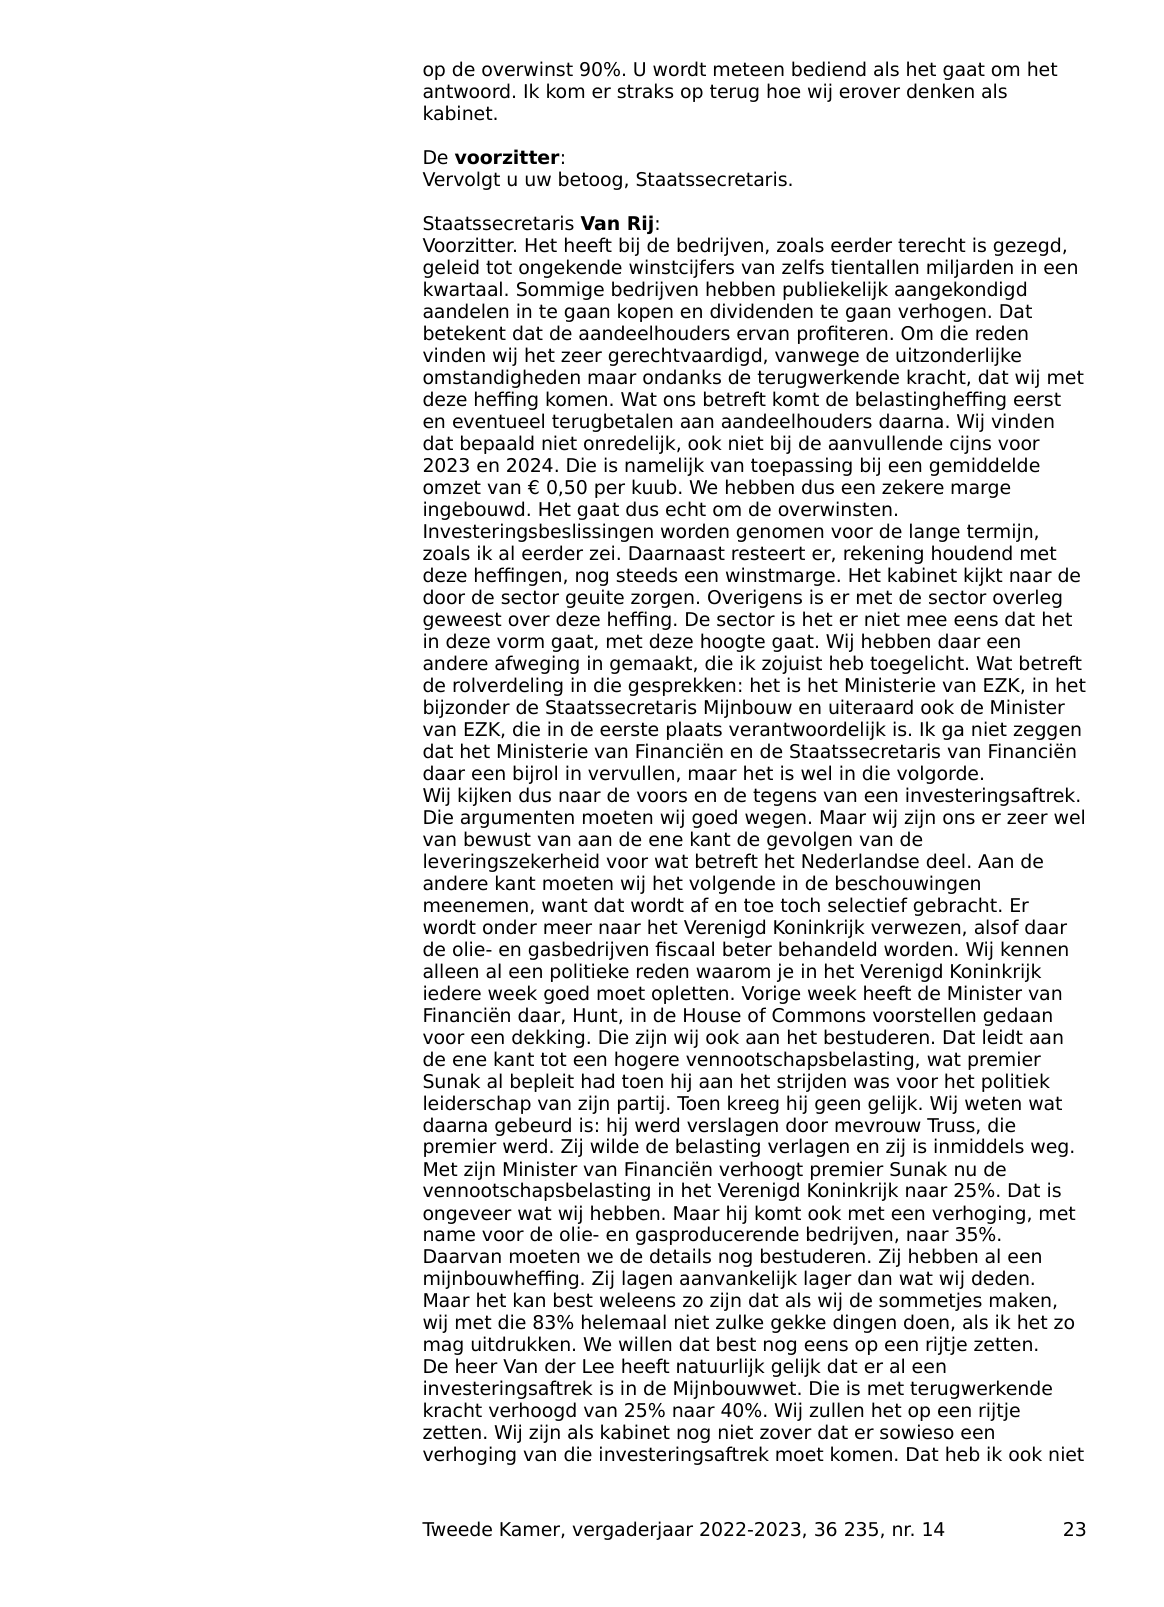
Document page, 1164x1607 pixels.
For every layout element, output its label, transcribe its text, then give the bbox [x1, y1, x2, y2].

text Wij kijken dus naar de voors en de tegens van een investeringsaftrek. Die argumenten moeten wij goed wegen. Maar wij zijn ons er zeer wel van bewust van aan de ene kant de gevolgen van de leveringszekerheid voor wat betreft het Nederlandse deel. Aan de andere kant moeten wij het volgende in de beschouwingen meenemen, want dat wordt af en toe toch selectief gebracht. Er wordt onder meer naar het Verenigd Koninkrijk verwezen, alsof daar de olie- en gasbedrijven fiscaal beter behandeld worden. Wij kennen alleen al een politieke reden waarom je in het Verenigd Koninkrijk iedere week goed moet opletten. Vorige week heeft de Minister van Financiën daar, Hunt, in de House of Commons voorstellen gedaan voor een dekking. Die zijn wij ook aan het bestuderen. Dat leidt aan de ene kant tot een hogere vennootschapsbelasting, wat premier Sunak al bepleit had toen hij aan het strijden was voor het politiek leiderschap van zijn partij. Toen kreeg hij geen gelijk. Wij weten wat daarna gebeurd is: hij werd verslagen door mevrouw Truss, die premier werd. Zij wilde de belasting verlagen en zij is inmiddels weg. Met zijn Minister van Financiën verhoogt premier Sunak nu de vennootschapsbelasting in het Verenigd Koninkrijk naar 25%. Dat is ongeveer wat wij hebben. Maar hij komt ook met een verhoging, met name voor de olie- en gasproducerende bedrijven, naar 35%. Daarvan moeten we de details nog bestuderen. Zij hebben al een mijnbouwheffing. Zij lagen aanvankelijk lager dan wat wij deden. Maar het kan best weleens zo zijn dat als wij de sommetjes maken, wij met die 83% helemaal niet zulke gekke dingen doen, als ik het zo mag uitdrukken. We willen dat best nog eens op een rijtje zetten. [422, 785, 1087, 1356]
text Staatssecretaris Van Rij: [422, 213, 1087, 235]
text De voorzitter: [422, 147, 1087, 169]
text Vervolgt u uw betoog, Staatssecretaris. [422, 169, 1087, 191]
text De heer Van der Lee heeft natuurlijk gelijk dat er al een investeringsaftrek is in de Mijnbouwwet. Die is met terugwerkende kracht verhoogd van 25% naar 40%. Wij zullen het op een rijtje zetten. Wij zijn als kabinet nog niet zover dat er sowieso een verhoging van die investeringsaftrek moet komen. Dat heb ik ook niet [422, 1356, 1087, 1466]
text op de overwinst 90%. U wordt meteen bediend als het gaat om het antwoord. Ik kom er straks op terug hoe wij erover denken als kabinet. [422, 59, 1087, 125]
text Investeringsbeslissingen worden genomen voor de lange termijn, zoals ik al eerder zei. Daarnaast resteert er, rekening houdend met deze heffingen, nog steeds een winstmarge. Het kabinet kijkt naar de door de sector geuite zorgen. Overigens is er met de sector overleg geweest over deze heffing. De sector is het er niet mee eens dat het in deze vorm gaat, met deze hoogte gaat. Wij hebben daar een andere afweging in gemaakt, die ik zojuist heb toegelicht. Wat betreft de rolverdeling in die gesprekken: het is het Ministerie van EZK, in het bijzonder de Staatssecretaris Mijnbouw en uiteraard ook de Minister van EZK, die in de eerste plaats verantwoordelijk is. Ik ga niet zeggen dat het Ministerie van Financiën en de Staatssecretaris van Financiën daar een bijrol in vervullen, maar het is wel in die volgorde. [422, 521, 1087, 785]
text Voorzitter. Het heeft bij de bedrijven, zoals eerder terecht is gezegd, geleid tot ongekende winstcijfers van zelfs tientallen miljarden in een kwartaal. Sommige bedrijven hebben publiekelijk aangekondigd aandelen in te gaan kopen en dividenden te gaan verhogen. Dat betekent dat de aandeelhouders ervan profiteren. Om die reden vinden wij het zeer gerechtvaardigd, vanwege de uitzonderlijke omstandigheden maar ondanks de terugwerkende kracht, dat wij met deze heffing komen. Wat ons betreft komt de belastingheffing eerst en eventueel terugbetalen aan aandeelhouders daarna. Wij vinden dat bepaald niet onredelijk, ook niet bij de aanvullende cijns voor 2023 en 2024. Die is namelijk van toepassing bij een gemiddelde omzet van € 0,50 per kuub. We hebben dus een zekere marge ingebouwd. Het gaat dus echt om de overwinsten. [422, 235, 1087, 521]
